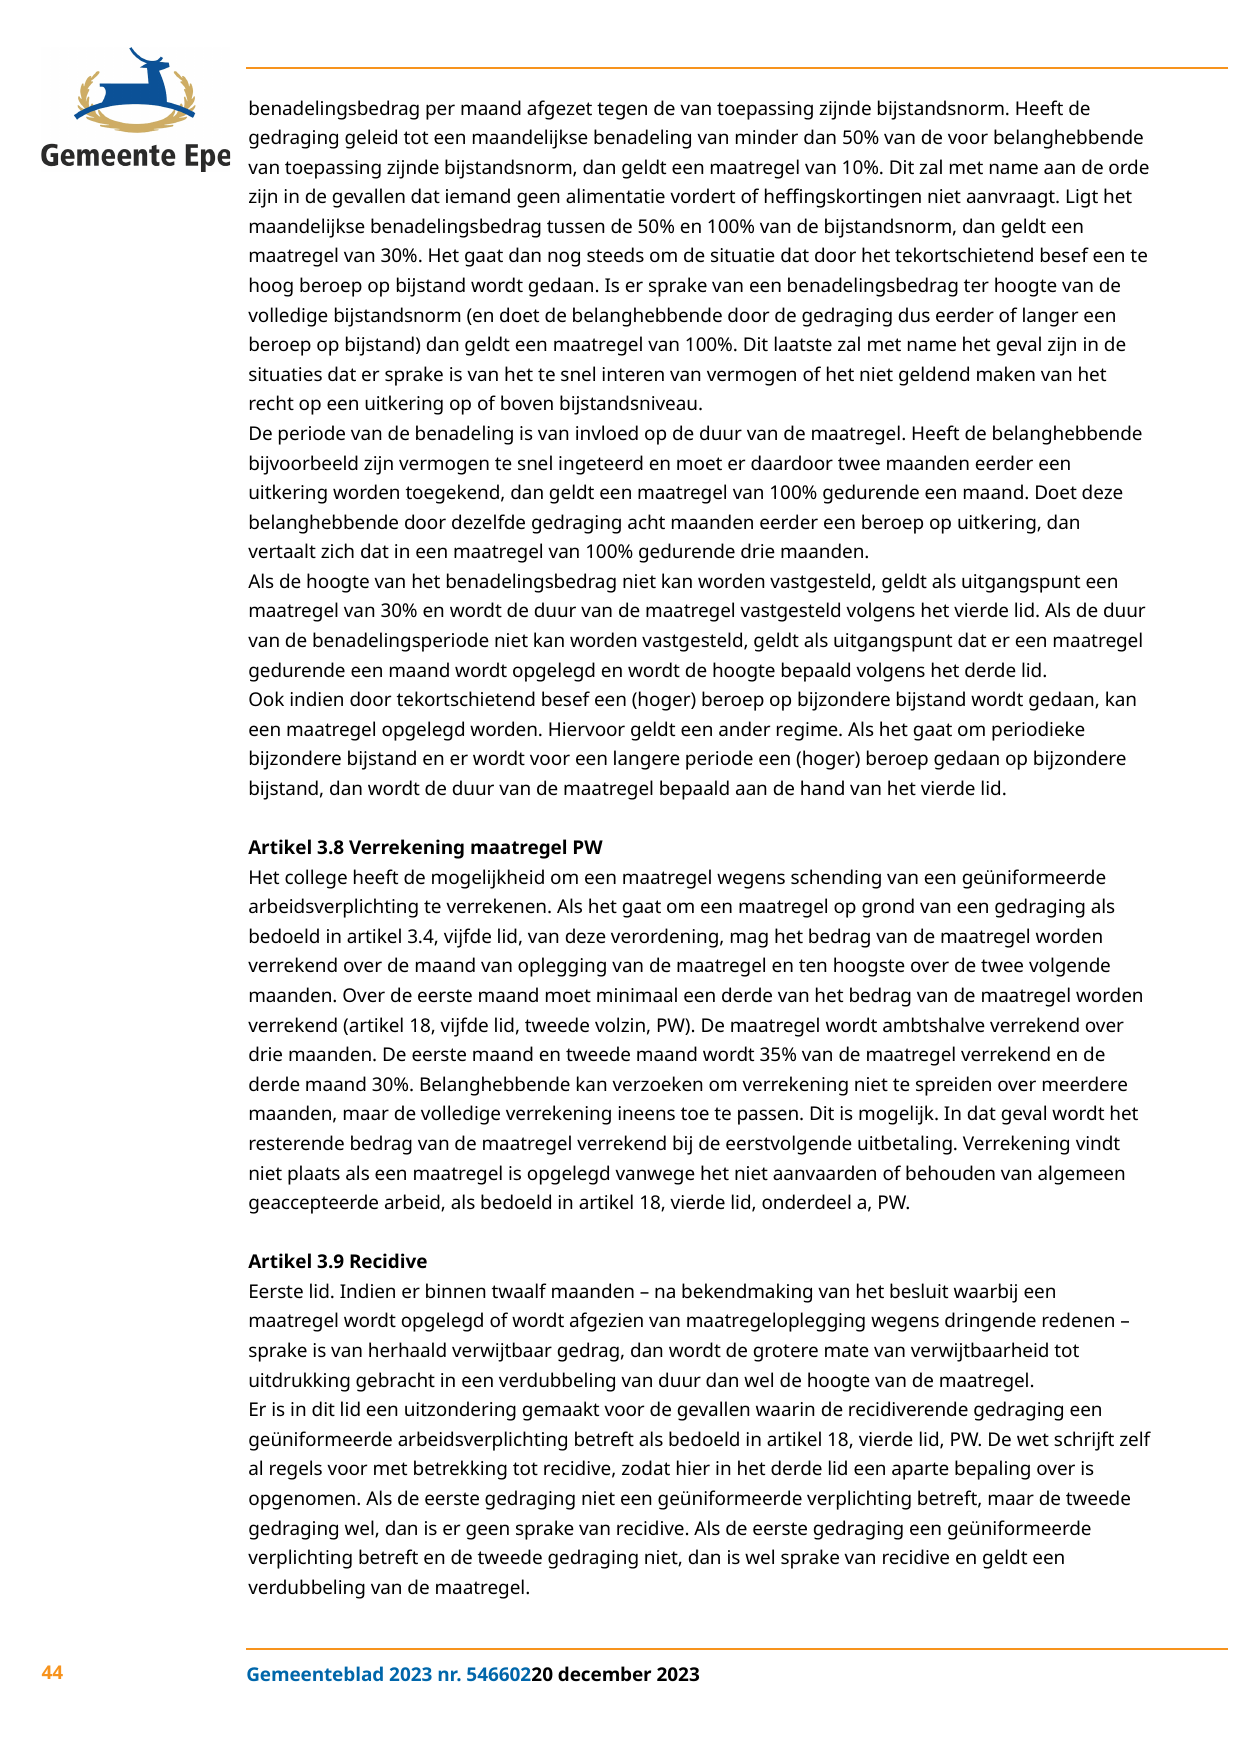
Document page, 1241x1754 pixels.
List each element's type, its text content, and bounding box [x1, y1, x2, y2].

text benadelingsbedrag per maand afgezet tegen de van toepassing zijnde bijstandsnorm. Heeft de gedraging geleid tot een maandelijkse benadeling van minder dan 50% van de voor belanghebbende van toepassing zijnde bijstandsnorm, dan geldt een maatregel van 10%. Dit zal met name aan de orde zijn in de gevallen dat iemand geen alimentatie vordert of heffingskortingen niet aanvraagt. Ligt het maandelijkse benadelingsbedrag tussen de 50% en 100% van de bijstandsnorm, dan geldt een maatregel van 30%. Het gaat dan nog steeds om de situatie dat door het tekortschietend besef een te hoog beroep op bijstand wordt gedaan. Is er sprake van een benadelingsbedrag ter hoogte van de volledige bijstandsnorm (en doet de belanghebbende door de gedraging dus eerder of langer een beroep op bijstand) dan geldt een maatregel van 100%. Dit laatste zal met name het geval zijn in de situaties dat er sprake is van het te snel interen van vermogen of het niet geldend maken van het recht op een uitkering op of boven bijstandsniveau. [248, 95, 1152, 416]
text Als de hoogte van het benadelingsbedrag niet kan worden vastgesteld, geldt als uitgangspunt een maatregel van 30% en wordt de duur van de maatregel vastgesteld volgens het vierde lid. Als de duur van de benadelingsperiode niet kan worden vastgesteld, geldt als uitgangspunt dat er een maatregel gedurende een maand wordt opgelegd en wordt de hoogte bepaald volgens het derde lid. [248, 568, 1152, 683]
text Eerste lid. Indien er binnen twaalf maanden – na bekendmaking van het besluit waarbij een maatregel wordt opgelegd of wordt afgezien van maatregeloplegging wegens dringende redenen – sprake is van herhaald verwijtbaar gedrag, dan wordt de grotere mate van verwijtbaarheid tot uitdrukking gebracht in een verdubbeling van duur dan wel de hoogte van de maatregel. [248, 1278, 1152, 1393]
text Ook indien door tekortschietend besef een (hoger) beroep op bijzondere bijstand wordt gedaan, kan een maatregel opgelegd worden. Hiervoor geldt een ander regime. Als het gaat om periodieke bijzondere bijstand en er wordt voor een langere periode een (hoger) beroep gedaan op bijzondere bijstand, dan wordt de duur van de maatregel bepaald aan de hand van het vierde lid. [248, 686, 1152, 801]
text De periode van de benadeling is van invloed op de duur van de maatregel. Heeft de belanghebbende bijvoorbeeld zijn vermogen te snel ingeteerd en moet er daardoor twee maanden eerder een uitkering worden toegekend, dan geldt een maatregel van 100% gedurende een maand. Doet deze belanghebbende door dezelfde gedraging acht maanden eerder een beroep op uitkering, dan vertaalt zich dat in een maatregel van 100% gedurende drie maanden. [248, 420, 1152, 564]
text Artikel 3.9 Recidive [248, 1248, 1152, 1274]
text Artikel 3.8 Verrekening maatregel PW [248, 834, 1152, 860]
text Er is in dit lid een uitzondering gemaakt voor de gevallen waarin de recidiverende gedraging een geüniformeerde arbeidsverplichting betreft als bedoeld in artikel 18, vierde lid, PW. De wet schrijft zelf al regels voor met betrekking tot recidive, zodat hier in het derde lid een aparte bepaling over is opgenomen. Als de eerste gedraging niet een geüniformeerde verplichting betreft, maar de tweede gedraging wel, dan is er geen sprake van recidive. Als de eerste gedraging een geüniformeerde verplichting betreft en de tweede gedraging niet, dan is wel sprake van recidive en geldt een verdubbeling van de maatregel. [248, 1396, 1152, 1600]
text Het college heeft de mogelijkheid om een maatregel wegens schending van een geüniformeerde arbeidsverplichting te verrekenen. Als het gaat om een maatregel op grond van een gedraging als bedoeld in artikel 3.4, vijfde lid, van deze verordening, mag het bedrag van de maatregel worden verrekend over de maand van oplegging van de maatregel en ten hoogste over de twee volgende maanden. Over de eerste maand moet minimaal een derde van het bedrag van de maatregel worden verrekend (artikel 18, vijfde lid, tweede volzin, PW). De maatregel wordt ambtshalve verrekend over drie maanden. De eerste maand en tweede maand wordt 35% van de maatregel verrekend en de derde maand 30%. Belanghebbende kan verzoeken om verrekening niet te spreiden over meerdere maanden, maar de volledige verrekening ineens toe te passen. Dit is mogelijk. In dat geval wordt het resterende bedrag van de maatregel verrekend bij de eerstvolgende uitbetaling. Verrekening vindt niet plaats als een maatregel is opgelegd vanwege het niet aanvaarden of behouden van algemeen geaccepteerde arbeid, als bedoeld in artikel 18, vierde lid, onderdeel a, PW. [248, 864, 1152, 1215]
picture [41, 47, 231, 172]
